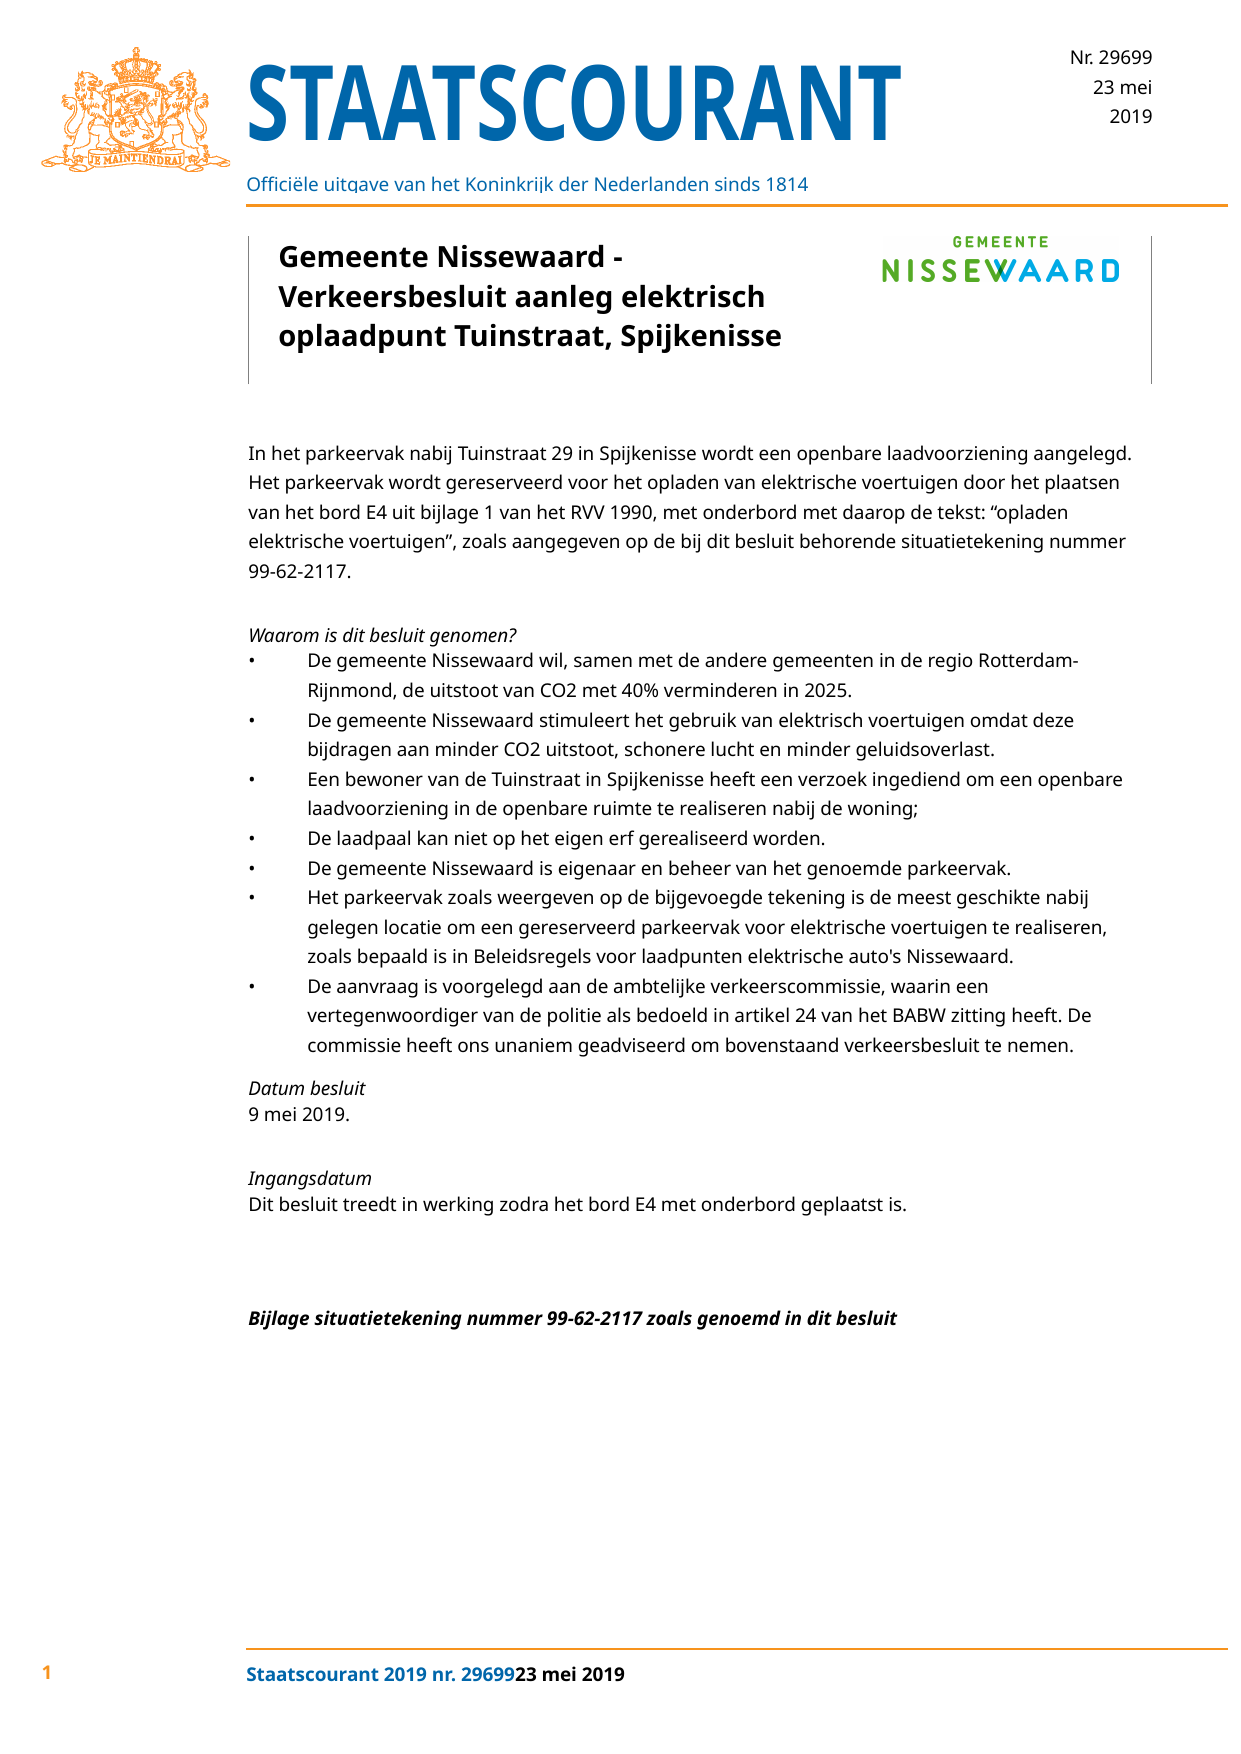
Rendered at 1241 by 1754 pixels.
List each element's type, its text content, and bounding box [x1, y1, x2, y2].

list De aanvraag is voorgelegd aan de ambtelijke verkeerscommissie, waarin een vertegenwoordiger van de politie als bedoeld in artikel 24 van het BABW zitting heeft. De commissie heeft ons unaniem geadviseerd om bovenstaand verkeersbesluit te nemen. [248, 973, 1152, 1058]
picture [1051, 277, 1064, 282]
text Dit besluit treedt in werking zodra het bord E4 met onderbord geplaatst is. [248, 1191, 1152, 1217]
list Een bewoner van de Tuinstraat in Spijkenisse heeft een verzoek ingediend om een openbare laadvoorziening in de openbare ruimte te realiseren nabij de woning; [248, 766, 1152, 821]
table_header Gemeente Nissewaard - Verkeersbesluit aanleg elektrisch oplaadpunt Tuinstraat, Spijkenisse [249, 236, 850, 384]
list De gemeente Nissewaard stimuleert het gebruik van elektrisch voertuigen omdat deze bijdragen aan minder CO2 uitstoot, schonere lucht en minder geluidsoverlast. [248, 707, 1152, 762]
picture [41, 47, 231, 172]
text Bijlage situatietekening nummer 99-62-2117 zoals genoemd in dit besluit [248, 1305, 1152, 1331]
picture [882, 236, 1119, 282]
list De gemeente Nissewaard is eigenaar en beheer van het genoemde parkeervak. [248, 855, 1152, 881]
table_header [850, 236, 1151, 384]
text Ingangsdatum [248, 1165, 1152, 1191]
list Het parkeervak zoals weergeven op de bijgevoegde tekening is de meest geschikte nabij gelegen locatie om een gereserveerd parkeervak voor elektrische voertuigen te realiseren, zoals bepaald is in Beleidsregels voor laadpunten elektrische auto's Nissewaard. [248, 884, 1152, 969]
list De laadpaal kan niet op het eigen erf gerealiseerd worden. [248, 825, 1152, 851]
text Datum besluit [248, 1075, 1152, 1101]
picture [1023, 277, 1036, 282]
text Waarom is dit besluit genomen? [248, 622, 1152, 648]
picture [1081, 275, 1088, 282]
picture [1107, 264, 1114, 277]
text In het parkeervak nabij Tuinstraat 29 in Spijkenisse wordt een openbare laadvoorziening aangelegd. Het parkeervak wordt gereserveerd voor het opladen van elektrische voertuigen door het plaatsen van het bord E4 uit bijlage 1 van het RVV 1990, met onderbord met daarop de tekst: “opladen elektrische voertuigen”, zoals aangegeven op de bij dit besluit behorende situatietekening nummer 99-62-2117. [248, 440, 1152, 584]
text 9 mei 2019. [248, 1101, 1152, 1127]
list De gemeente Nissewaard wil, samen met de andere gemeenten in de regio Rotterdam-Rijnmond, de uitstoot van CO2 met 40% verminderen in 2025. [248, 648, 1152, 703]
